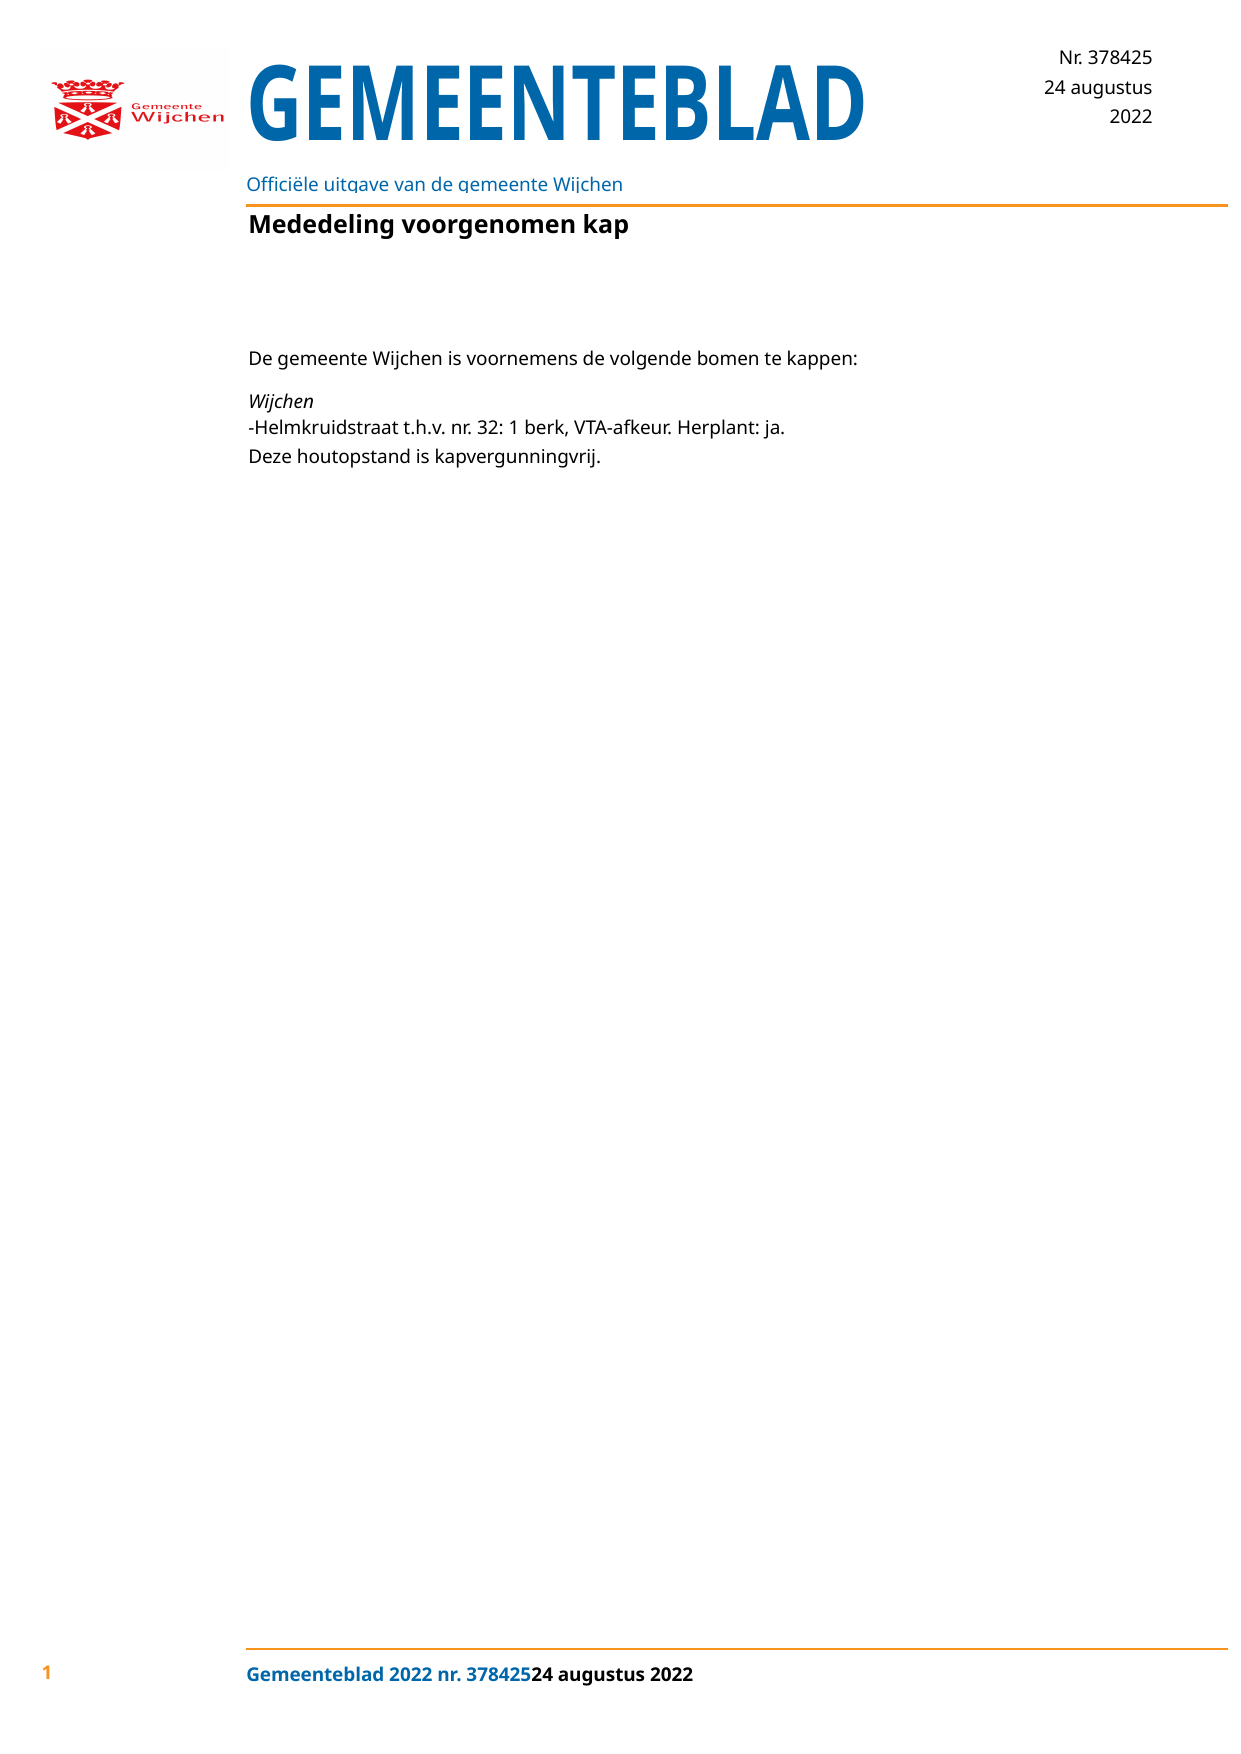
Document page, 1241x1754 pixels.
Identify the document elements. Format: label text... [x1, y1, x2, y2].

text Mededeling voorgenomen kap [248, 207, 1152, 241]
text Wijchen [248, 388, 1152, 414]
text Deze houtopstand is kapvergunningvrij. [248, 444, 1152, 469]
picture [41, 47, 231, 172]
text De gemeente Wijchen is voornemens de volgende bomen te kappen: [248, 345, 1152, 371]
text -Helmkruidstraat t.h.v. nr. 32: 1 berk, VTA-afkeur. Herplant: ja. [248, 414, 1152, 440]
